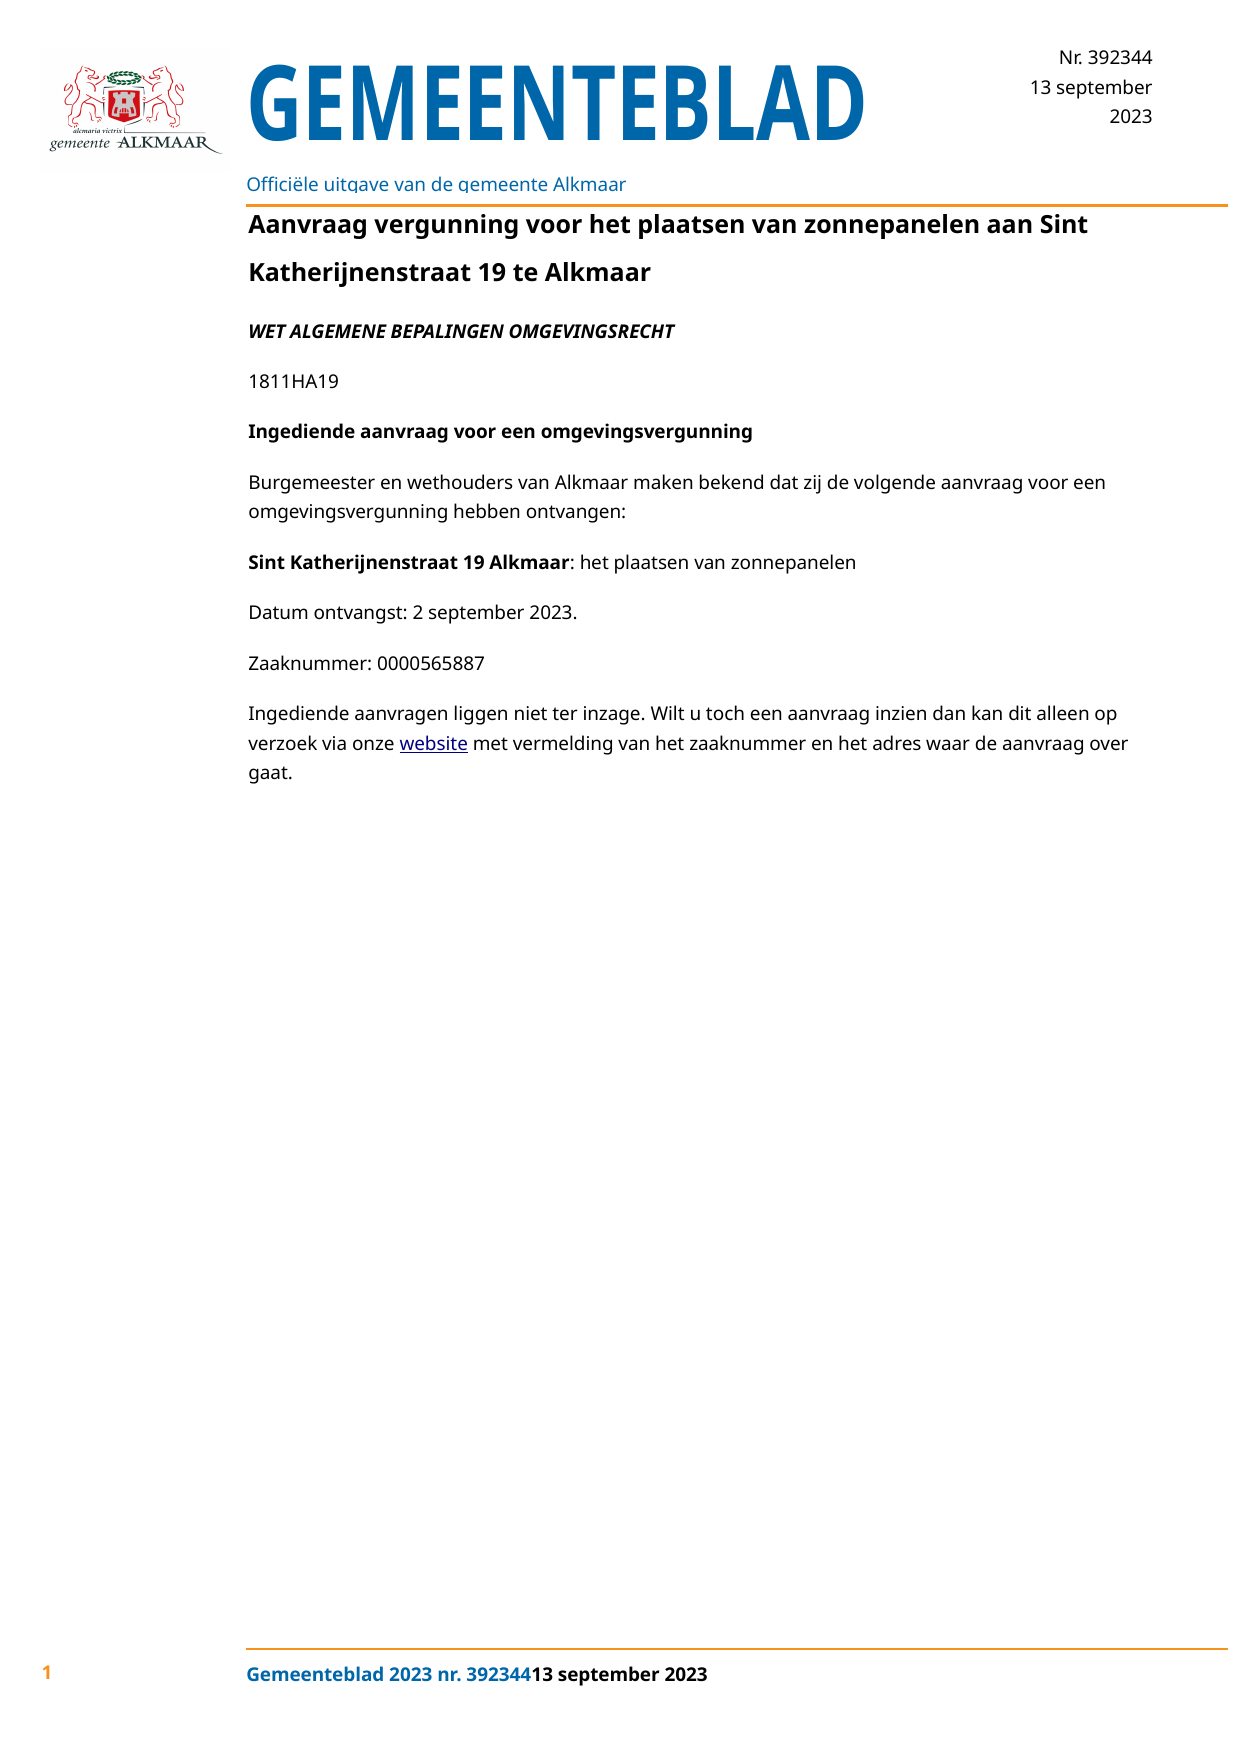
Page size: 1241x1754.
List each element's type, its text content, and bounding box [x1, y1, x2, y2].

text WET ALGEMENE BEPALINGEN OMGEVINGSRECHT [248, 318, 1152, 344]
text Aanvraag vergunning voor het plaatsen van zonnepanelen aan Sint Katherijnenstraat 19 te Alkmaar [248, 207, 1152, 288]
text Datum ontvangst: 2 september 2023. [248, 599, 1152, 625]
text Ingediende aanvraag voor een omgevingsvergunning [248, 419, 1152, 444]
text Burgemeester en wethouders van Alkmaar maken bekend dat zij de volgende aanvraag voor een omgevingsvergunning hebben ontvangen: [248, 469, 1152, 524]
text Sint Katherijnenstraat 19 Alkmaar: het plaatsen van zonnepanelen [248, 549, 1152, 575]
text 1811HA19 [248, 368, 1152, 394]
text Ingediende aanvragen liggen niet ter inzage. Wilt u toch een aanvraag inzien dan kan dit alleen op verzoek via onze website met vermelding van het zaaknummer en het adres waar de aanvraag over gaat. [248, 700, 1152, 785]
picture [41, 47, 231, 172]
text Zaaknummer: 0000565887 [248, 650, 1152, 676]
